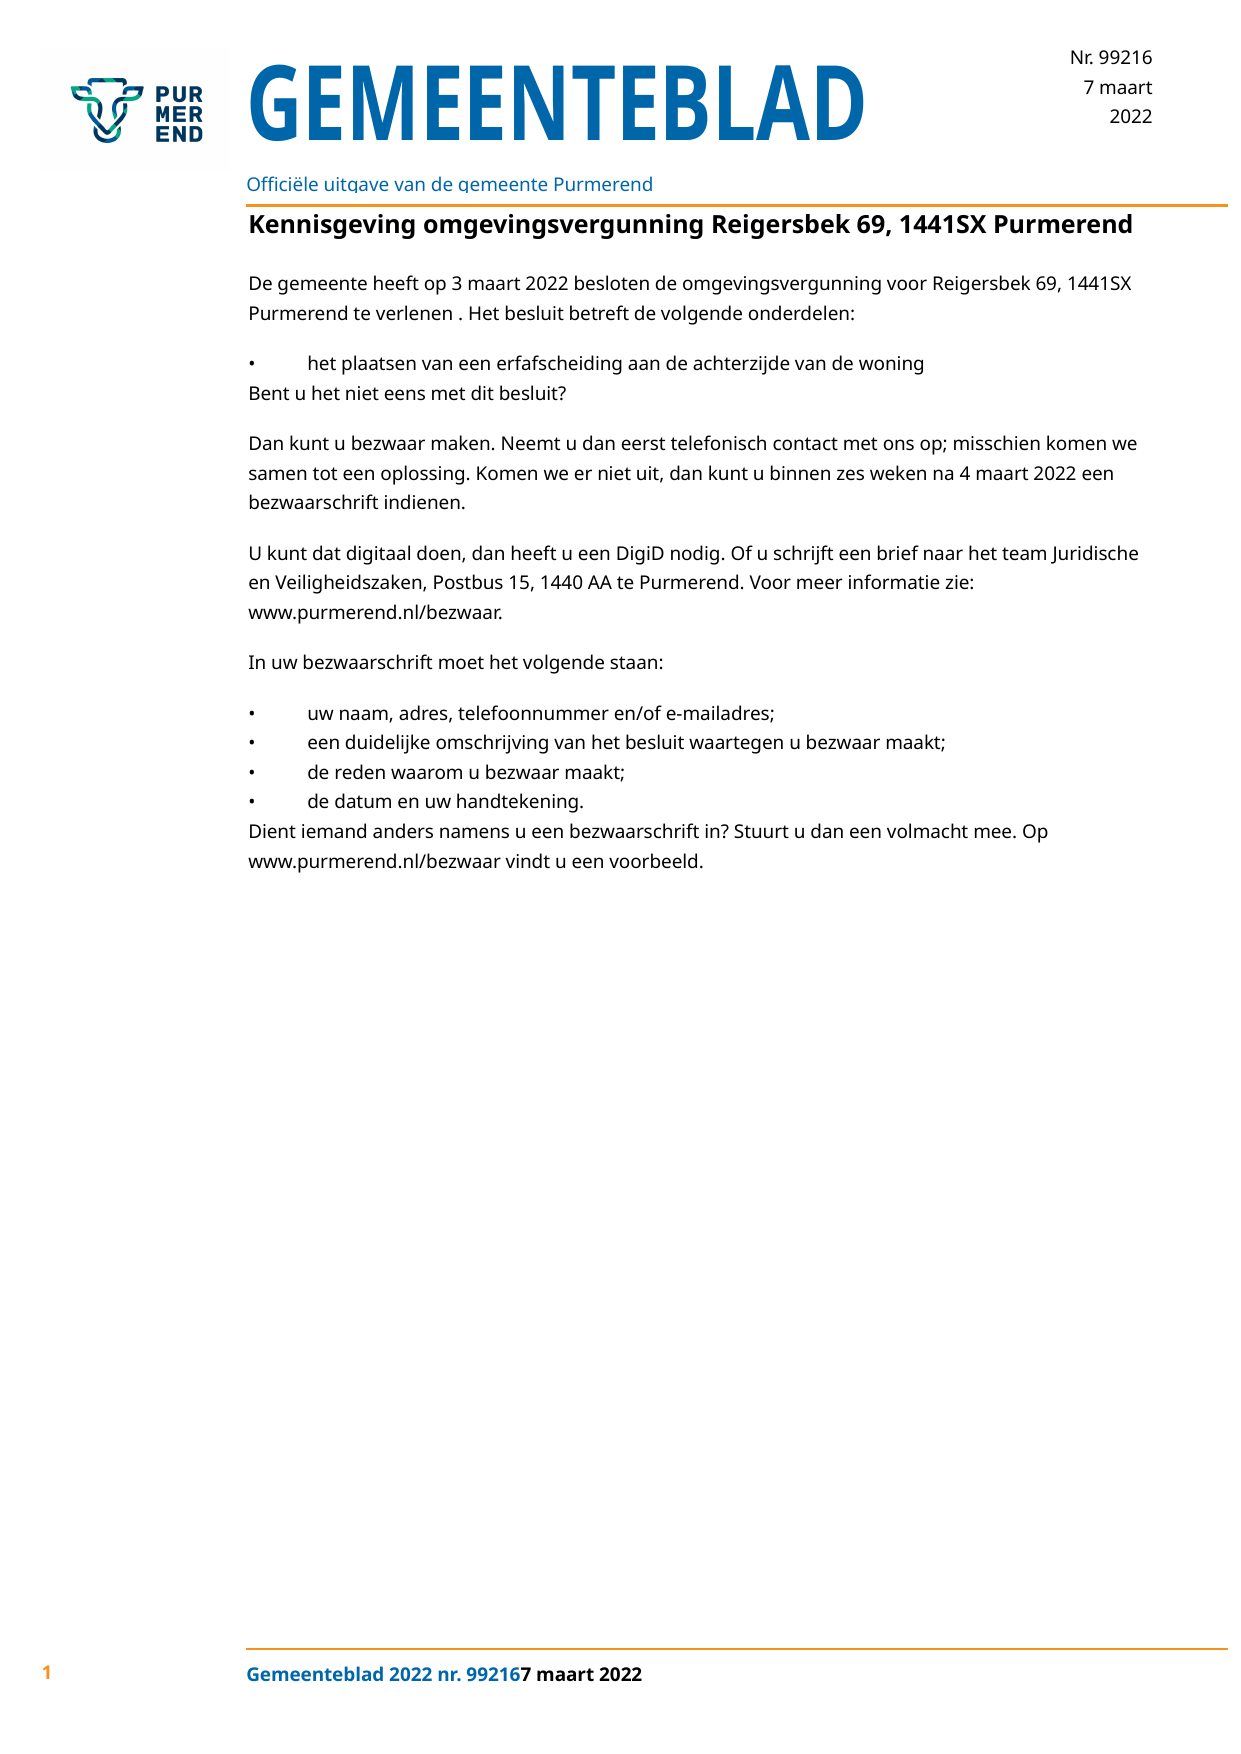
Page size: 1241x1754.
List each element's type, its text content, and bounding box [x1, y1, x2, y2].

list de datum en uw handtekening. [248, 789, 1152, 814]
picture [41, 47, 231, 172]
text Bent u het niet eens met dit besluit? [248, 380, 1152, 406]
text Kennisgeving omgevingsvergunning Reigersbek 69, 1441SX Purmerend [248, 207, 1152, 241]
text Dient iemand anders namens u een bezwaarschrift in? Stuurt u dan een volmacht mee. Op www.purmerend.nl/bezwaar vindt u een voorbeeld. [248, 818, 1152, 873]
list een duidelijke omschrijving van het besluit waartegen u bezwaar maakt; [248, 729, 1152, 755]
text In uw bezwaarschrift moet het volgende staan: [248, 649, 1152, 675]
list uw naam, adres, telefoonnummer en/of e-mailadres; [248, 700, 1152, 726]
text Dan kunt u bezwaar maken. Neemt u dan eerst telefonisch contact met ons op; misschien komen we samen tot een oplossing. Komen we er niet uit, dan kunt u binnen zes weken na 4 maart 2022 een bezwaarschrift indienen. [248, 430, 1152, 515]
list de reden waarom u bezwaar maakt; [248, 759, 1152, 785]
list het plaatsen van een erfafscheiding aan de achterzijde van de woning [248, 350, 1152, 376]
text De gemeente heeft op 3 maart 2022 besloten de omgevingsvergunning voor Reigersbek 69, 1441SX Purmerend te verlenen . Het besluit betreft de volgende onderdelen: [248, 270, 1152, 326]
text U kunt dat digitaal doen, dan heeft u een DigiD nodig. Of u schrijft een brief naar het team Juridische en Veiligheidszaken, Postbus 15, 1440 AA te Purmerend. Voor meer informatie zie: www.purmerend.nl/bezwaar. [248, 540, 1152, 625]
